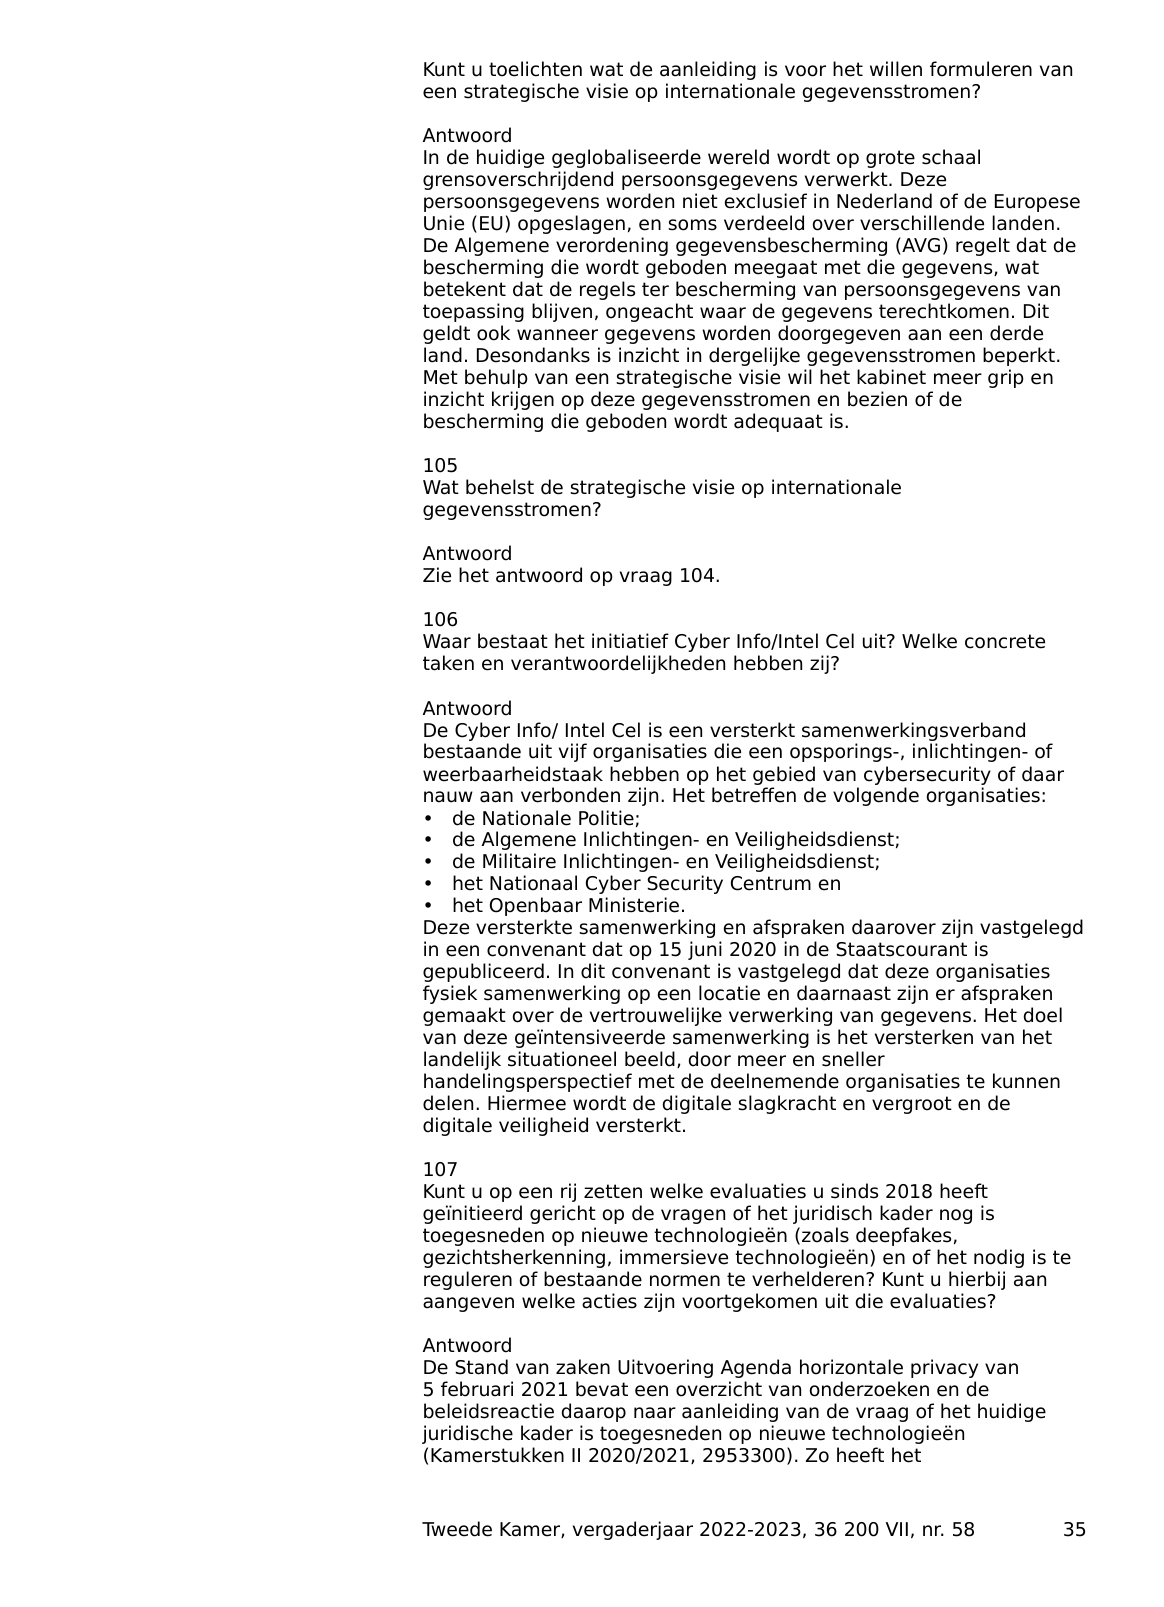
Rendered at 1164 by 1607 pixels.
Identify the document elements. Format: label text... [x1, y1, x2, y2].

text • het Nationaal Cyber Security Centrum en [422, 873, 1087, 895]
text De Stand van zaken Uitvoering Agenda horizontale privacy van 5 februari 2021 bevat een overzicht van onderzoeken en de beleidsreactie daarop naar aanleiding van de vraag of het huidige juridische kader is toegesneden op nieuwe technologieën (Kamerstukken II 2020/2021, 2953300). Zo heeft het [422, 1357, 1087, 1467]
text Kunt u op een rij zetten welke evaluaties u sinds 2018 heeft geïnitieerd gericht op de vragen of het juridisch kader nog is toegesneden op nieuwe technologieën (zoals deepfakes, gezichtsherkenning, immersieve technologieën) en of het nodig is te reguleren of bestaande normen te verhelderen? Kunt u hierbij aan aangeven welke acties zijn voortgekomen uit die evaluaties? [422, 1181, 1087, 1313]
text De Cyber Info/ Intel Cel is een versterkt samenwerkingsverband bestaande uit vijf organisaties die een opsporings-, inlichtingen- of weerbaarheidstaak hebben op het gebied van cybersecurity of daar nauw aan verbonden zijn. Het betreffen de volgende organisaties: [422, 719, 1087, 807]
text In de huidige geglobaliseerde wereld wordt op grote schaal grensoverschrijdend persoonsgegevens verwerkt. Deze persoonsgegevens worden niet exclusief in Nederland of de Europese Unie (EU) opgeslagen, en soms verdeeld over verschillende landen. De Algemene verordening gegevensbescherming (AVG) regelt dat de bescherming die wordt geboden meegaat met die gegevens, wat betekent dat de regels ter bescherming van persoonsgegevens van toepassing blijven, ongeacht waar de gegevens terechtkomen. Dit geldt ook wanneer gegevens worden doorgegeven aan een derde land. Desondanks is inzicht in dergelijke gegevensstromen beperkt. Met behulp van een strategische visie wil het kabinet meer grip en inzicht krijgen op deze gegevensstromen en bezien of de bescherming die geboden wordt adequaat is. [422, 147, 1087, 433]
text Antwoord [422, 697, 1087, 719]
text 105 [422, 455, 1087, 477]
text • de Nationale Politie; [422, 807, 1087, 829]
text 107 [422, 1159, 1087, 1181]
text 106 [422, 609, 1087, 631]
text • de Militaire Inlichtingen- en Veiligheidsdienst; [422, 851, 1087, 873]
text Kunt u toelichten wat de aanleiding is voor het willen formuleren van een strategische visie op internationale gegevensstromen? [422, 59, 1087, 103]
text • het Openbaar Ministerie. [422, 895, 1087, 917]
text Antwoord [422, 125, 1087, 147]
text Waar bestaat het initiatief Cyber Info/Intel Cel uit? Welke concrete taken en verantwoordelijkheden hebben zij? [422, 631, 1087, 675]
text Antwoord [422, 543, 1087, 565]
text • de Algemene Inlichtingen- en Veiligheidsdienst; [422, 829, 1087, 851]
text Wat behelst de strategische visie op internationale gegevensstromen? [422, 477, 1087, 521]
text Deze versterkte samenwerking en afspraken daarover zijn vastgelegd in een convenant dat op 15 juni 2020 in de Staatscourant is gepubliceerd. In dit convenant is vastgelegd dat deze organisaties fysiek samenwerking op een locatie en daarnaast zijn er afspraken gemaakt over de vertrouwelijke verwerking van gegevens. Het doel van deze geïntensiveerde samenwerking is het versterken van het landelijk situationeel beeld, door meer en sneller handelingsperspectief met de deelnemende organisaties te kunnen delen. Hiermee wordt de digitale slagkracht en vergroot en de digitale veiligheid versterkt. [422, 917, 1087, 1137]
text Zie het antwoord op vraag 104. [422, 565, 1087, 587]
text Antwoord [422, 1335, 1087, 1357]
